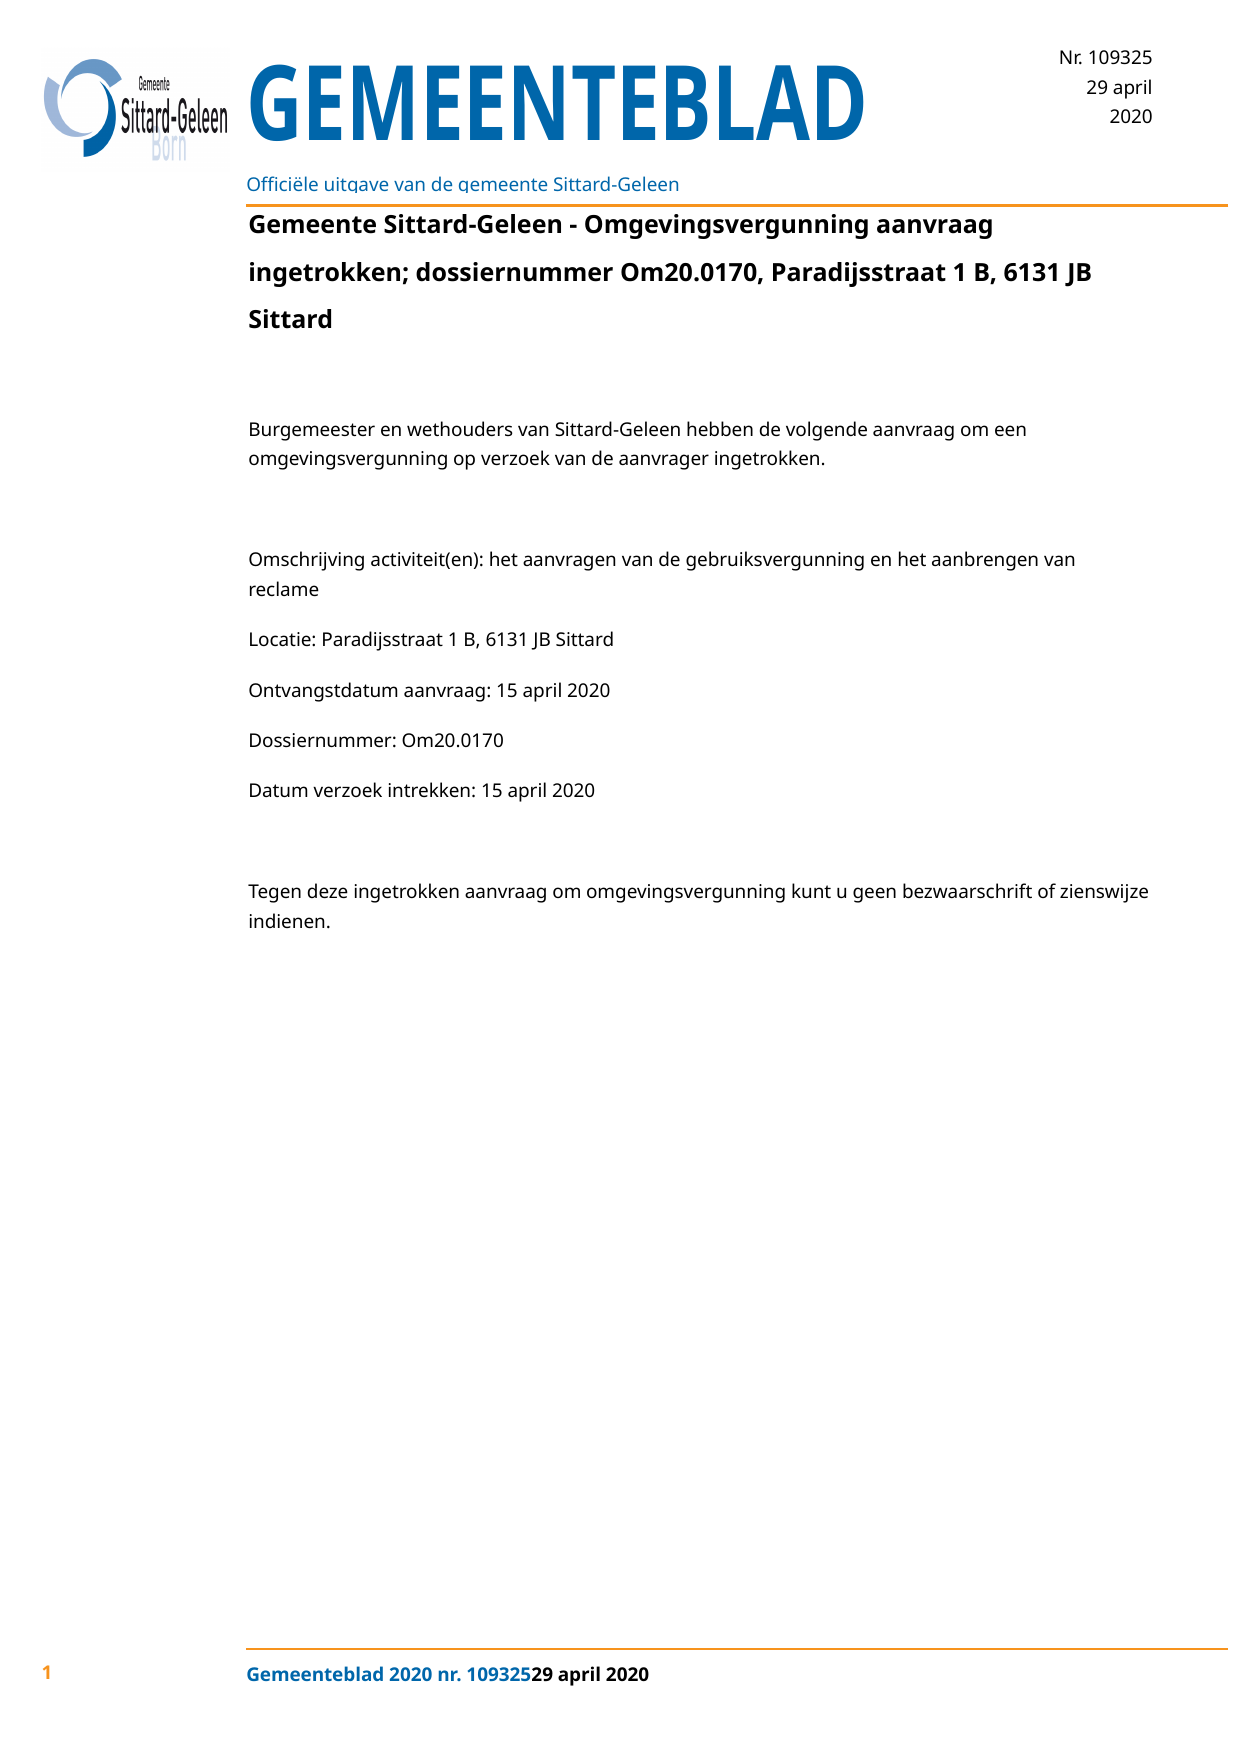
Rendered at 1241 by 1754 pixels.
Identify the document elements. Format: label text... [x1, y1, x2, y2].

text Ontvangstdatum aanvraag: 15 april 2020 [248, 677, 1152, 702]
text Omschrijving activiteit(en): het aanvragen van de gebruiksvergunning en het aanbrengen van reclame [248, 546, 1152, 602]
text Dossiernummer: Om20.0170 [248, 727, 1152, 753]
text Gemeente Sittard-Geleen - Omgevingsvergunning aanvraag ingetrokken; dossiernummer Om20.0170, Paradijsstraat 1 B, 6131 JB Sittard [248, 207, 1152, 336]
text Locatie: Paradijsstraat 1 B, 6131 JB Sittard [248, 626, 1152, 652]
picture [41, 47, 231, 172]
text Tegen deze ingetrokken aanvraag om omgevingsvergunning kunt u geen bezwaarschrift of zienswijze indienen. [248, 878, 1152, 934]
text Datum verzoek intrekken: 15 april 2020 [248, 778, 1152, 803]
text Burgemeester en wethouders van Sittard-Geleen hebben de volgende aanvraag om een omgevingsvergunning op verzoek van de aanvrager ingetrokken. [248, 416, 1152, 471]
